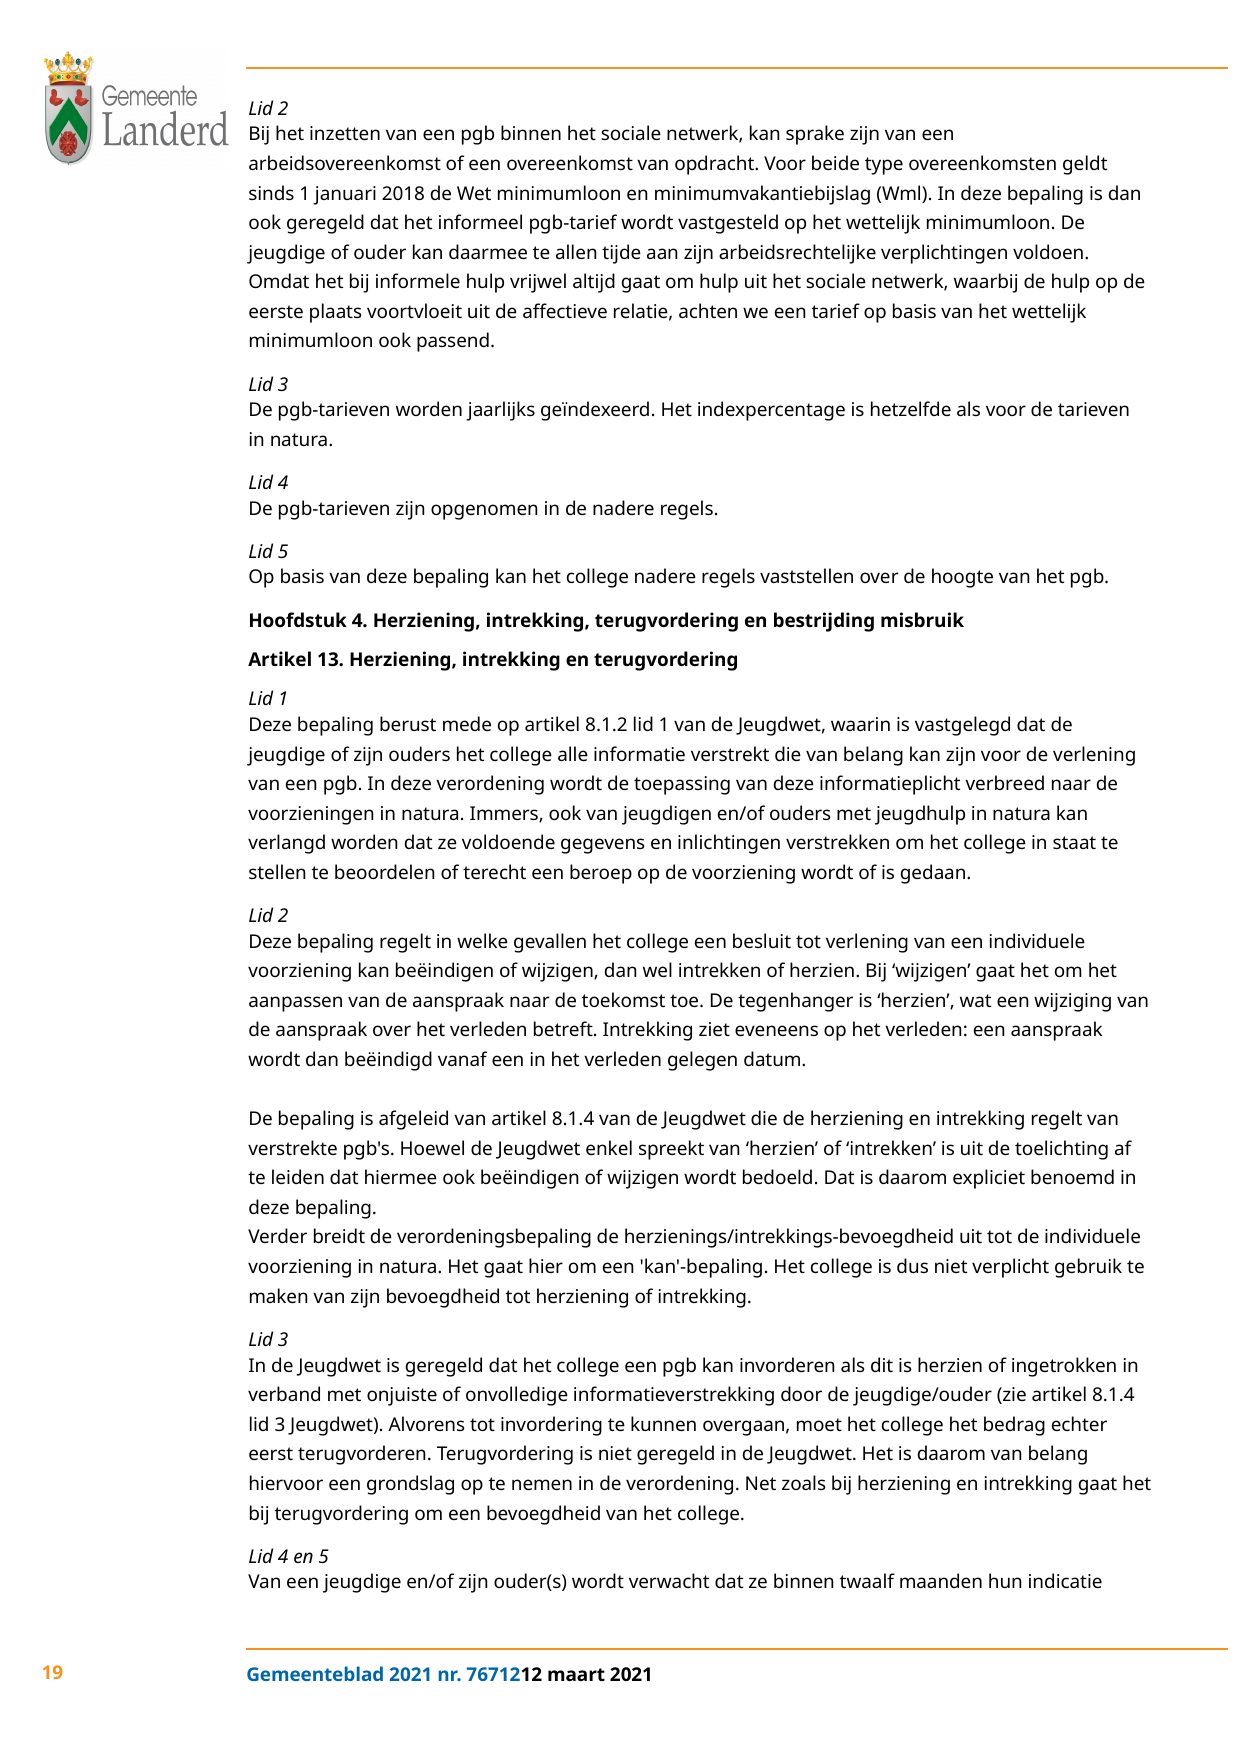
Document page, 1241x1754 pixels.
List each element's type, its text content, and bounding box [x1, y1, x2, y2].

text Lid 2 [248, 95, 1152, 121]
text Op basis van deze bepaling kan het college nadere regels vaststellen over de hoogte van het pgb. [248, 564, 1152, 589]
text Bij het inzetten van een pgb binnen het sociale netwerk, kan sprake zijn van een arbeidsovereenkomst of een overeenkomst van opdracht. Voor beide type overeenkomsten geldt sinds 1 januari 2018 de Wet minimumloon en minimumvakantiebijslag (Wml). In deze bepaling is dan ook geregeld dat het informeel pgb-tarief wordt vastgesteld op het wettelijk minimumloon. De jeugdige of ouder kan daarmee te allen tijde aan zijn arbeidsrechtelijke verplichtingen voldoen. Omdat het bij informele hulp vrijwel altijd gaat om hulp uit het sociale netwerk, waarbij de hulp op de eerste plaats voortvloeit uit de affectieve relatie, achten we een tarief op basis van het wettelijk minimumloon ook passend. [248, 121, 1152, 353]
picture [41, 47, 231, 172]
text De pgb-tarieven worden jaarlijks geïndexeerd. Het indexpercentage is hetzelfde als voor de tarieven in natura. [248, 396, 1152, 452]
text Artikel 13. Herziening, intrekking en terugvordering [248, 646, 1152, 672]
text Lid 2 [248, 902, 1152, 928]
text Lid 3 [248, 1326, 1152, 1352]
text Hoofdstuk 4. Herziening, intrekking, terugvordering en bestrijding misbruik [248, 607, 1152, 633]
text In de Jeugdwet is geregeld dat het college een pgb kan invorderen als dit is herzien of ingetrokken in verband met onjuiste of onvolledige informatieverstrekking door de jeugdige/ouder (zie artikel 8.1.4 lid 3 Jeugdwet). Alvorens tot invordering te kunnen overgaan, moet het college het bedrag echter eerst terugvorderen. Terugvordering is niet geregeld in de Jeugdwet. Het is daarom van belang hiervoor een grondslag op te nemen in de verordening. Net zoals bij herziening en intrekking gaat het bij terugvordering om een bevoegdheid van het college. [248, 1352, 1152, 1525]
text Lid 5 [248, 538, 1152, 564]
text Deze bepaling regelt in welke gevallen het college een besluit tot verlening van een individuele voorziening kan beëindigen of wijzigen, dan wel intrekken of herzien. Bij ‘wijzigen’ gaat het om het aanpassen van de aanspraak naar de toekomst toe. De tegenhanger is ‘herzien’, wat een wijziging van de aanspraak over het verleden betreft. Intrekking ziet eveneens op het verleden: een aanspraak wordt dan beëindigd vanaf een in het verleden gelegen datum. [248, 928, 1152, 1072]
text Lid 4 en 5 [248, 1543, 1152, 1568]
text Lid 4 [248, 469, 1152, 495]
text Lid 3 [248, 371, 1152, 396]
text Van een jeugdige en/of zijn ouder(s) wordt verwacht dat ze binnen twaalf maanden hun indicatie [248, 1568, 1152, 1594]
text Verder breidt de verordeningsbepaling de herzienings/intrekkings-bevoegdheid uit tot de individuele voorziening in natura. Het gaat hier om een 'kan'-bepaling. Het college is dus niet verplicht gebruik te maken van zijn bevoegdheid tot herziening of intrekking. [248, 1224, 1152, 1309]
text De bepaling is afgeleid van artikel 8.1.4 van de Jeugdwet die de herziening en intrekking regelt van verstrekte pgb's. Hoewel de Jeugdwet enkel spreekt van ‘herzien’ of ‘intrekken’ is uit de toelichting af te leiden dat hiermee ook beëindigen of wijzigen wordt bedoeld. Dat is daarom expliciet benoemd in deze bepaling. [248, 1105, 1152, 1220]
text Lid 1 [248, 685, 1152, 711]
text Deze bepaling berust mede op artikel 8.1.2 lid 1 van de Jeugdwet, waarin is vastgelegd dat de jeugdige of zijn ouders het college alle informatie verstrekt die van belang kan zijn voor de verlening van een pgb. In deze verordening wordt de toepassing van deze informatieplicht verbreed naar de voorzieningen in natura. Immers, ook van jeugdigen en/of ouders met jeugdhulp in natura kan verlangd worden dat ze voldoende gegevens en inlichtingen verstrekken om het college in staat te stellen te beoordelen of terecht een beroep op de voorziening wordt of is gedaan. [248, 711, 1152, 885]
text De pgb-tarieven zijn opgenomen in de nadere regels. [248, 495, 1152, 521]
